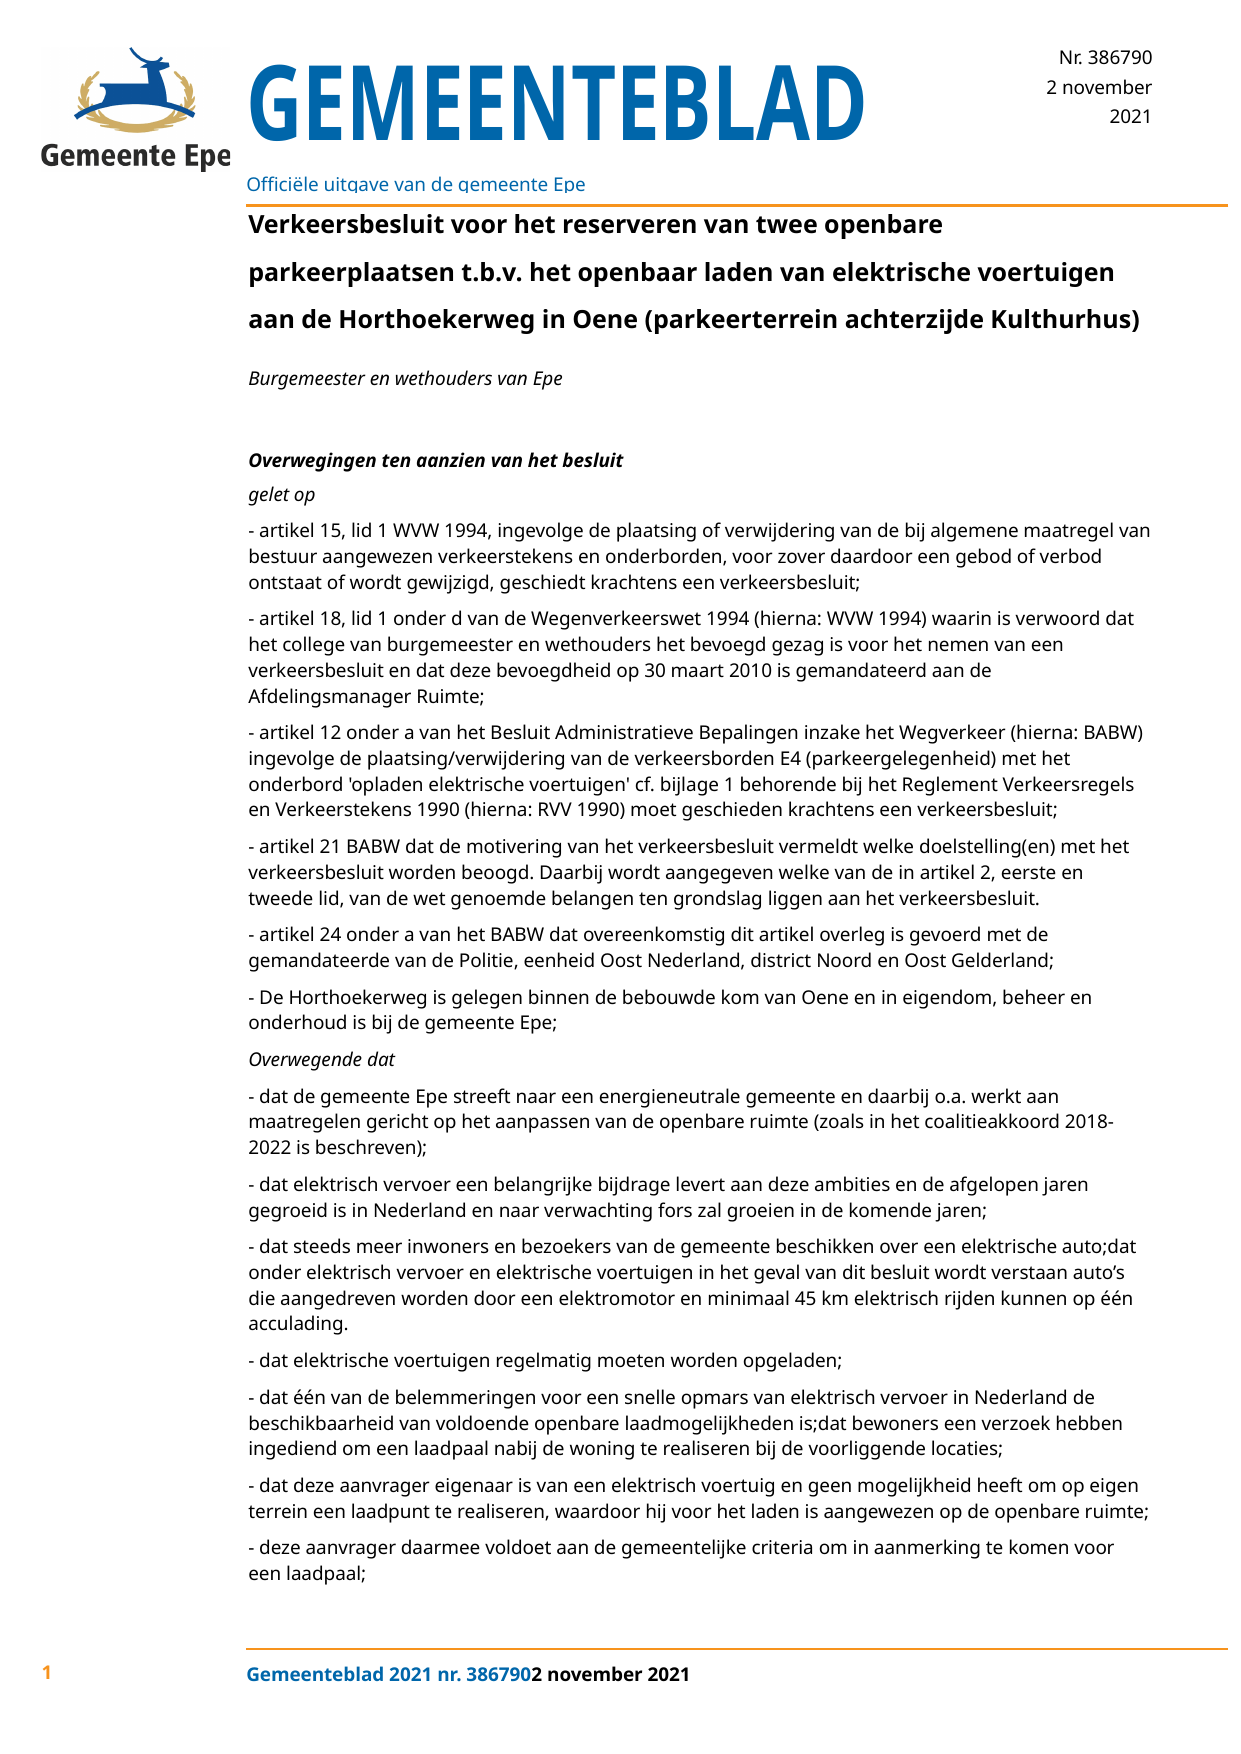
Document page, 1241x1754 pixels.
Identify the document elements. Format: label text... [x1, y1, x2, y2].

text - dat deze aanvrager eigenaar is van een elektrisch voertuig en geen mogelijkheid heeft om op eigen terrein een laadpunt te realiseren, waardoor hij voor het laden is aangewezen op de openbare ruimte; [248, 1472, 1152, 1523]
text - dat één van de belemmeringen voor een snelle opmars van elektrisch vervoer in Nederland de beschikbaarheid van voldoende openbare laadmogelijkheden is;dat bewoners een verzoek hebben ingediend om een laadpaal nabij de woning te realiseren bij de voorliggende locaties; [248, 1384, 1152, 1461]
text Overwegingen ten aanzien van het besluit [248, 447, 1152, 472]
text - dat elektrisch vervoer een belangrijke bijdrage levert aan deze ambities en de afgelopen jaren gegroeid is in Nederland en naar verwachting fors zal groeien in de komende jaren; [248, 1171, 1152, 1222]
text Verkeersbesluit voor het reserveren van twee openbare parkeerplaatsen t.b.v. het openbaar laden van elektrische voertuigen aan de Horthoekerweg in Oene (parkeerterrein achterzijde Kulthurhus) [248, 207, 1152, 336]
text - artikel 24 onder a van het BABW dat overeenkomstig dit artikel overleg is gevoerd met de gemandateerde van de Politie, eenheid Oost Nederland, district Noord en Oost Gelderland; [248, 921, 1152, 973]
text - deze aanvrager daarmee voldoet aan de gemeentelijke criteria om in aanmerking te komen voor een laadpaal; [248, 1534, 1152, 1586]
text - artikel 12 onder a van het Besluit Administratieve Bepalingen inzake het Wegverkeer (hierna: BABW) ingevolge de plaatsing/verwijdering van de verkeersborden E4 (parkeergelegenheid) met het onderbord 'opladen elektrische voertuigen' cf. bijlage 1 behorende bij het Reglement Verkeersregels en Verkeerstekens 1990 (hierna: RVV 1990) moet geschieden krachtens een verkeersbesluit; [248, 719, 1152, 822]
picture [41, 47, 231, 172]
text - De Horthoekerweg is gelegen binnen de bebouwde kom van Oene en in eigendom, beheer en onderhoud is bij de gemeente Epe; [248, 984, 1152, 1035]
text - artikel 21 BABW dat de motivering van het verkeersbesluit vermeldt welke doelstelling(en) met het verkeersbesluit worden beoogd. Daarbij wordt aangegeven welke van de in artikel 2, eerste en tweede lid, van de wet genoemde belangen ten grondslag liggen aan het verkeersbesluit. [248, 833, 1152, 911]
text - dat steeds meer inwoners en bezoekers van de gemeente beschikken over een elektrische auto;dat onder elektrisch vervoer en elektrische voertuigen in het geval van dit besluit wordt verstaan auto’s die aangedreven worden door een elektromotor en minimaal 45 km elektrisch rijden kunnen op één acculading. [248, 1233, 1152, 1336]
text Overwegende dat [248, 1046, 1152, 1072]
text - dat de gemeente Epe streeft naar een energieneutrale gemeente en daarbij o.a. werkt aan maatregelen gericht op het aanpassen van de openbare ruimte (zoals in het coalitieakkoord 2018-2022 is beschreven); [248, 1083, 1152, 1160]
text - dat elektrische voertuigen regelmatig moeten worden opgeladen; [248, 1347, 1152, 1373]
text Burgemeester en wethouders van Epe [248, 366, 1152, 391]
text - artikel 18, lid 1 onder d van de Wegenverkeerswet 1994 (hierna: WVW 1994) waarin is verwoord dat het college van burgemeester en wethouders het bevoegd gezag is voor het nemen van een verkeersbesluit en dat deze bevoegdheid op 30 maart 2010 is gemandateerd aan de Afdelingsmanager Ruimte; [248, 606, 1152, 708]
text - artikel 15, lid 1 WVW 1994, ingevolge de plaatsing of verwijdering van de bij algemene maatregel van bestuur aangewezen verkeerstekens en onderborden, voor zover daardoor een gebod of verbod ontstaat of wordt gewijzigd, geschiedt krachtens een verkeersbesluit; [248, 517, 1152, 595]
text gelet op [248, 481, 1152, 507]
